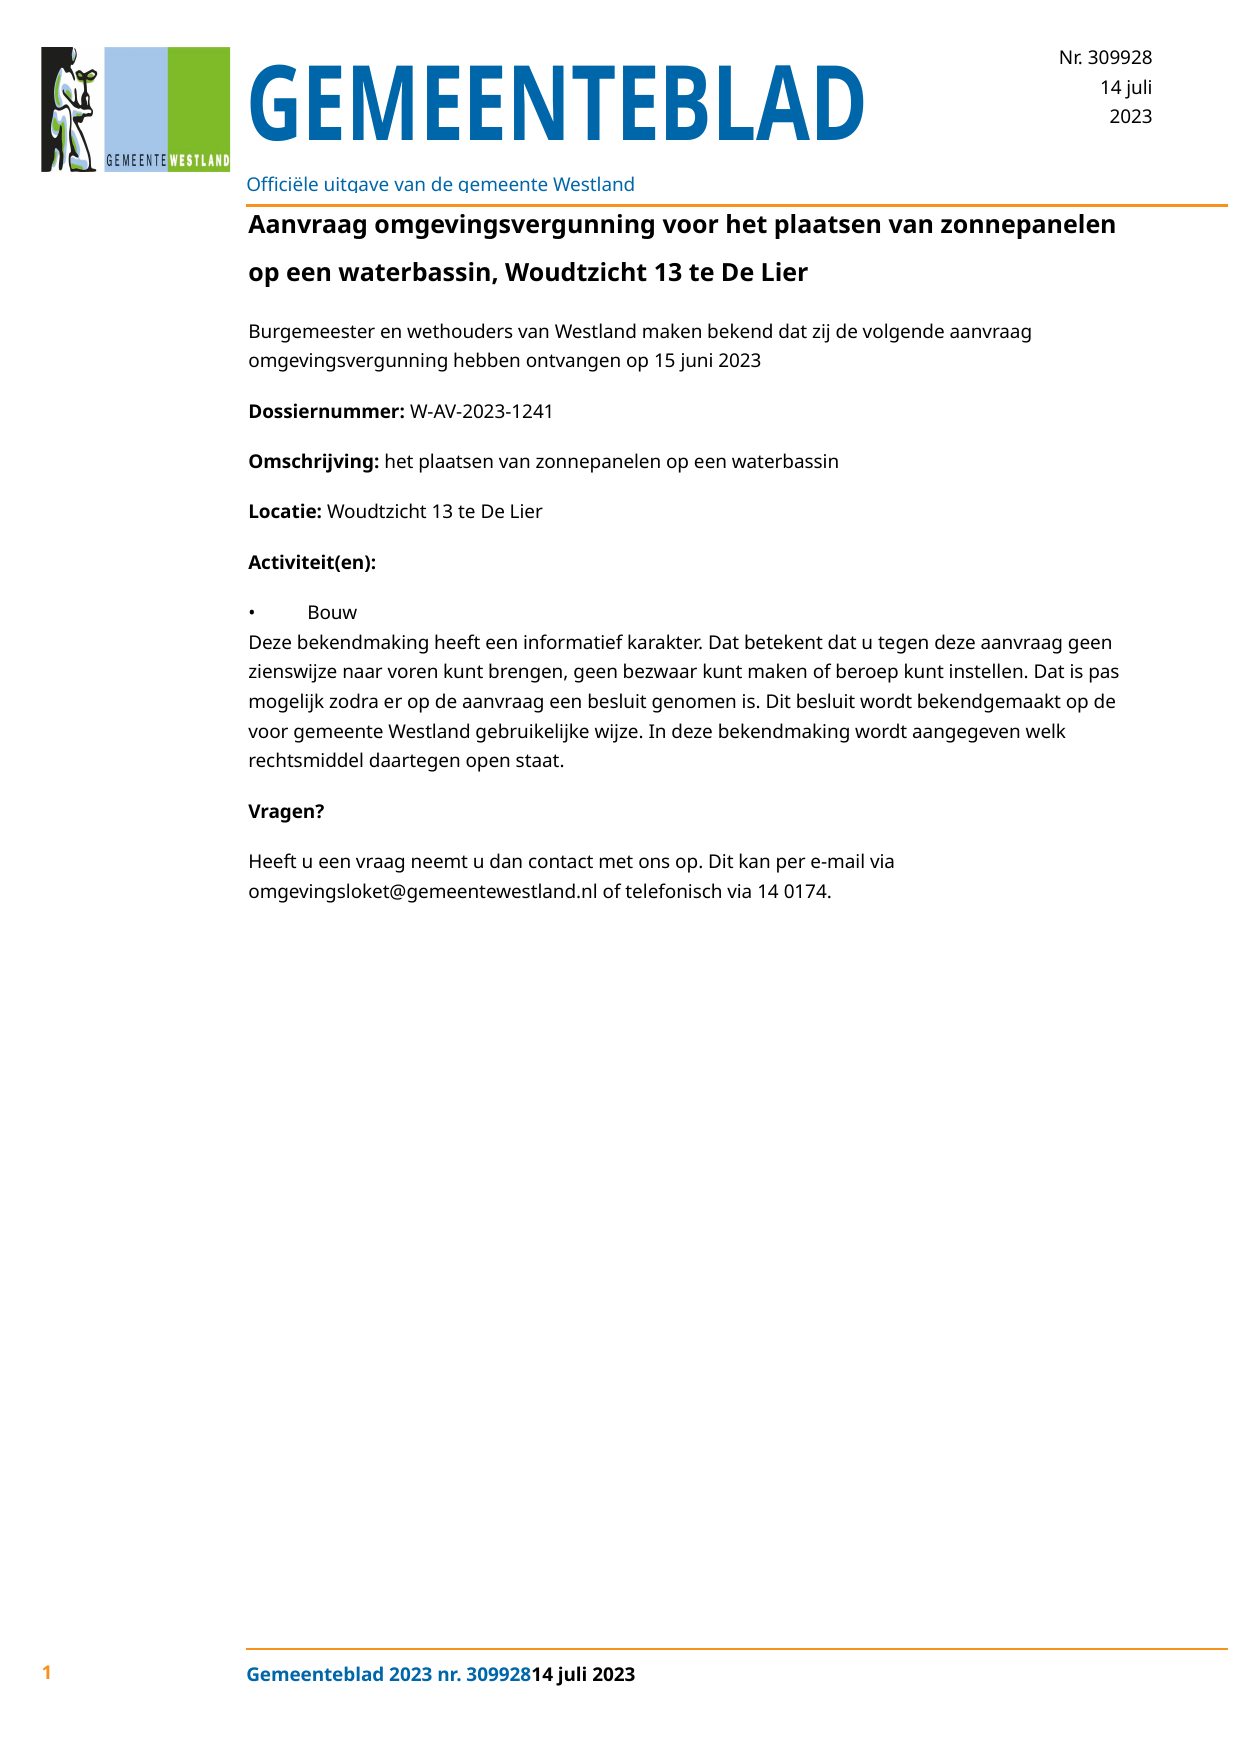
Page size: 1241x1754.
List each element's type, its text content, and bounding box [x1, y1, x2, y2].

text Heeft u een vraag neemt u dan contact met ons op. Dit kan per e-mail via omgevingsloket@gemeentewestland.nl of telefonisch via 14 0174. [248, 848, 1152, 904]
text Omschrijving: het plaatsen van zonnepanelen op een waterbassin [248, 448, 1152, 474]
list Bouw [248, 599, 1152, 625]
text Activiteit(en): [248, 549, 1152, 575]
text Aanvraag omgevingsvergunning voor het plaatsen van zonnepanelen op een waterbassin, Woudtzicht 13 te De Lier [248, 207, 1152, 288]
text Vragen? [248, 798, 1152, 824]
text Deze bekendmaking heeft een informatief karakter. Dat betekent dat u tegen deze aanvraag geen zienswijze naar voren kunt brengen, geen bezwaar kunt maken of beroep kunt instellen. Dat is pas mogelijk zodra er op de aanvraag een besluit genomen is. Dit besluit wordt bekendgemaakt op de voor gemeente Westland gebruikelijke wijze. In deze bekendmaking wordt aangegeven welk rechtsmiddel daartegen open staat. [248, 629, 1152, 773]
text Burgemeester en wethouders van Westland maken bekend dat zij de volgende aanvraag omgevingsvergunning hebben ontvangen op 15 juni 2023 [248, 318, 1152, 373]
text Locatie: Woudtzicht 13 te De Lier [248, 499, 1152, 524]
picture [41, 47, 231, 172]
text Dossiernummer: W-AV-2023-1241 [248, 398, 1152, 424]
